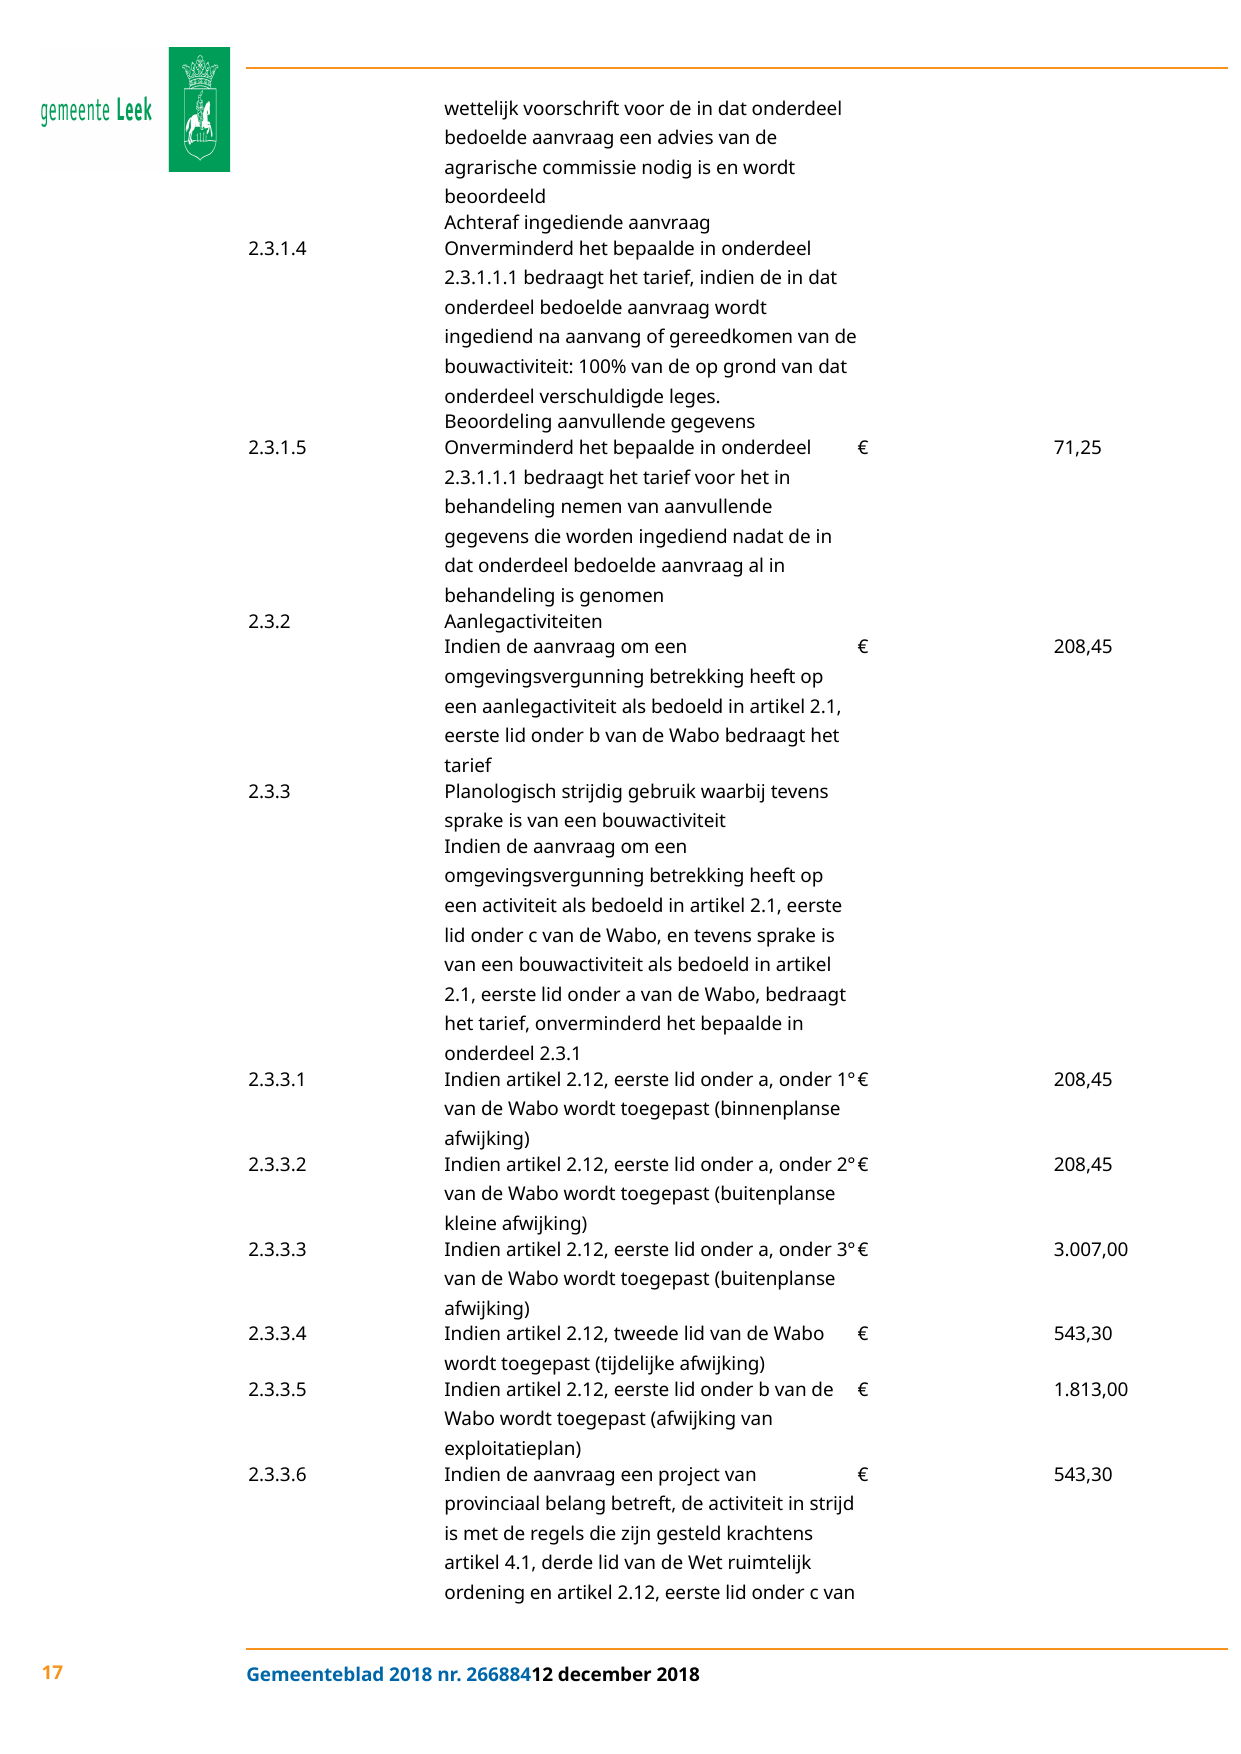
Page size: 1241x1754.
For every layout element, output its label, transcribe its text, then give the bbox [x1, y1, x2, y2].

table_cell [858, 209, 1053, 235]
table_cell 3.007,00 [1054, 1236, 1152, 1321]
table_cell 2.3.3.6 [248, 1461, 444, 1605]
table_cell € [858, 1066, 1053, 1151]
table_cell € [858, 1151, 1053, 1236]
table_cell [248, 634, 444, 778]
table_cell Beoordeling aanvullende gegevens [444, 409, 857, 434]
table_cell [858, 409, 1053, 434]
table_cell [1054, 235, 1152, 409]
table_cell 208,45 [1054, 1151, 1152, 1236]
table_cell Indien de aanvraag om een omgevingsvergunning betrekking heeft op een aanlegactiviteit als bedoeld in artikel 2.1, eerste lid onder b van de Wabo bedraagt het tarief [444, 634, 857, 778]
table_cell [1054, 209, 1152, 235]
picture [41, 47, 231, 172]
table_cell [1054, 833, 1152, 1066]
table_cell Indien de aanvraag om een omgevingsvergunning betrekking heeft op een activiteit als bedoeld in artikel 2.1, eerste lid onder c van de Wabo, en tevens sprake is van een bouwactiviteit als bedoeld in artikel 2.1, eerste lid onder a van de Wabo, bedraagt het tarief, onverminderd het bepaalde in onderdeel 2.3.1 [444, 833, 857, 1066]
table_cell 71,25 [1054, 434, 1152, 608]
table_cell € [858, 1461, 1053, 1605]
table_cell [248, 409, 444, 434]
table_cell Indien artikel 2.12, eerste lid onder a, onder 1° van de Wabo wordt toegepast (binnenplanse afwijking) [444, 1066, 857, 1151]
table_cell 2.3.3 [248, 778, 444, 833]
table_cell 2.3.3.3 [248, 1236, 444, 1321]
table_cell [1054, 608, 1152, 634]
table_cell 2.3.1.4 [248, 235, 444, 409]
table_cell 2.3.3.5 [248, 1376, 444, 1461]
table_cell € [858, 434, 1053, 608]
table_cell 2.3.3.2 [248, 1151, 444, 1236]
table_cell Indien de aanvraag een project van provinciaal belang betreft, de activiteit in strijd is met de regels die zijn gesteld krachtens artikel 4.1, derde lid van de Wet ruimtelijk ordening en artikel 2.12, eerste lid onder c van [444, 1461, 857, 1605]
table_cell 208,45 [1054, 1066, 1152, 1151]
table_cell Achteraf ingediende aanvraag [444, 209, 857, 235]
table_cell € [858, 1236, 1053, 1321]
table_cell [858, 608, 1053, 634]
table_cell Onverminderd het bepaalde in onderdeel 2.3.1.1.1 bedraagt het tarief, indien de in dat onderdeel bedoelde aanvraag wordt ingediend na aanvang of gereedkomen van de bouwactiviteit: 100% van de op grond van dat onderdeel verschuldigde leges. [444, 235, 857, 409]
table_cell [248, 209, 444, 235]
table_cell Aanlegactiviteiten [444, 608, 857, 634]
table_cell 543,30 [1054, 1461, 1152, 1605]
table_cell Indien artikel 2.12, eerste lid onder a, onder 2° van de Wabo wordt toegepast (buitenplanse kleine afwijking) [444, 1151, 857, 1236]
table_cell 543,30 [1054, 1321, 1152, 1376]
table_cell 2.3.1.5 [248, 434, 444, 608]
table_cell wettelijk voorschrift voor de in dat onderdeel bedoelde aanvraag een advies van de agrarische commissie nodig is en wordt beoordeeld [444, 95, 857, 209]
table_cell 2.3.2 [248, 608, 444, 634]
table_cell 1.813,00 [1054, 1376, 1152, 1461]
table_cell [248, 95, 444, 209]
table_cell Onverminderd het bepaalde in onderdeel 2.3.1.1.1 bedraagt het tarief voor het in behandeling nemen van aanvullende gegevens die worden ingediend nadat de in dat onderdeel bedoelde aanvraag al in behandeling is genomen [444, 434, 857, 608]
table_cell € [858, 1321, 1053, 1376]
table_cell 2.3.3.1 [248, 1066, 444, 1151]
table_cell € [858, 1376, 1053, 1461]
table_cell Planologisch strijdig gebruik waarbij tevens sprake is van een bouwactiviteit [444, 778, 857, 833]
table_cell 208,45 [1054, 634, 1152, 778]
table_cell [1054, 95, 1152, 209]
table_cell Indien artikel 2.12, eerste lid onder a, onder 3° van de Wabo wordt toegepast (buitenplanse afwijking) [444, 1236, 857, 1321]
table_cell [858, 235, 1053, 409]
table_cell [858, 95, 1053, 209]
table_cell [1054, 409, 1152, 434]
table_cell Indien artikel 2.12, tweede lid van de Wabo wordt toegepast (tijdelijke afwijking) [444, 1321, 857, 1376]
table_cell 2.3.3.4 [248, 1321, 444, 1376]
table_cell [858, 778, 1053, 833]
table_cell Indien artikel 2.12, eerste lid onder b van de Wabo wordt toegepast (afwijking van exploitatieplan) [444, 1376, 857, 1461]
table_cell [248, 833, 444, 1066]
table_cell [858, 833, 1053, 1066]
table_cell [1054, 778, 1152, 833]
table_cell € [858, 634, 1053, 778]
